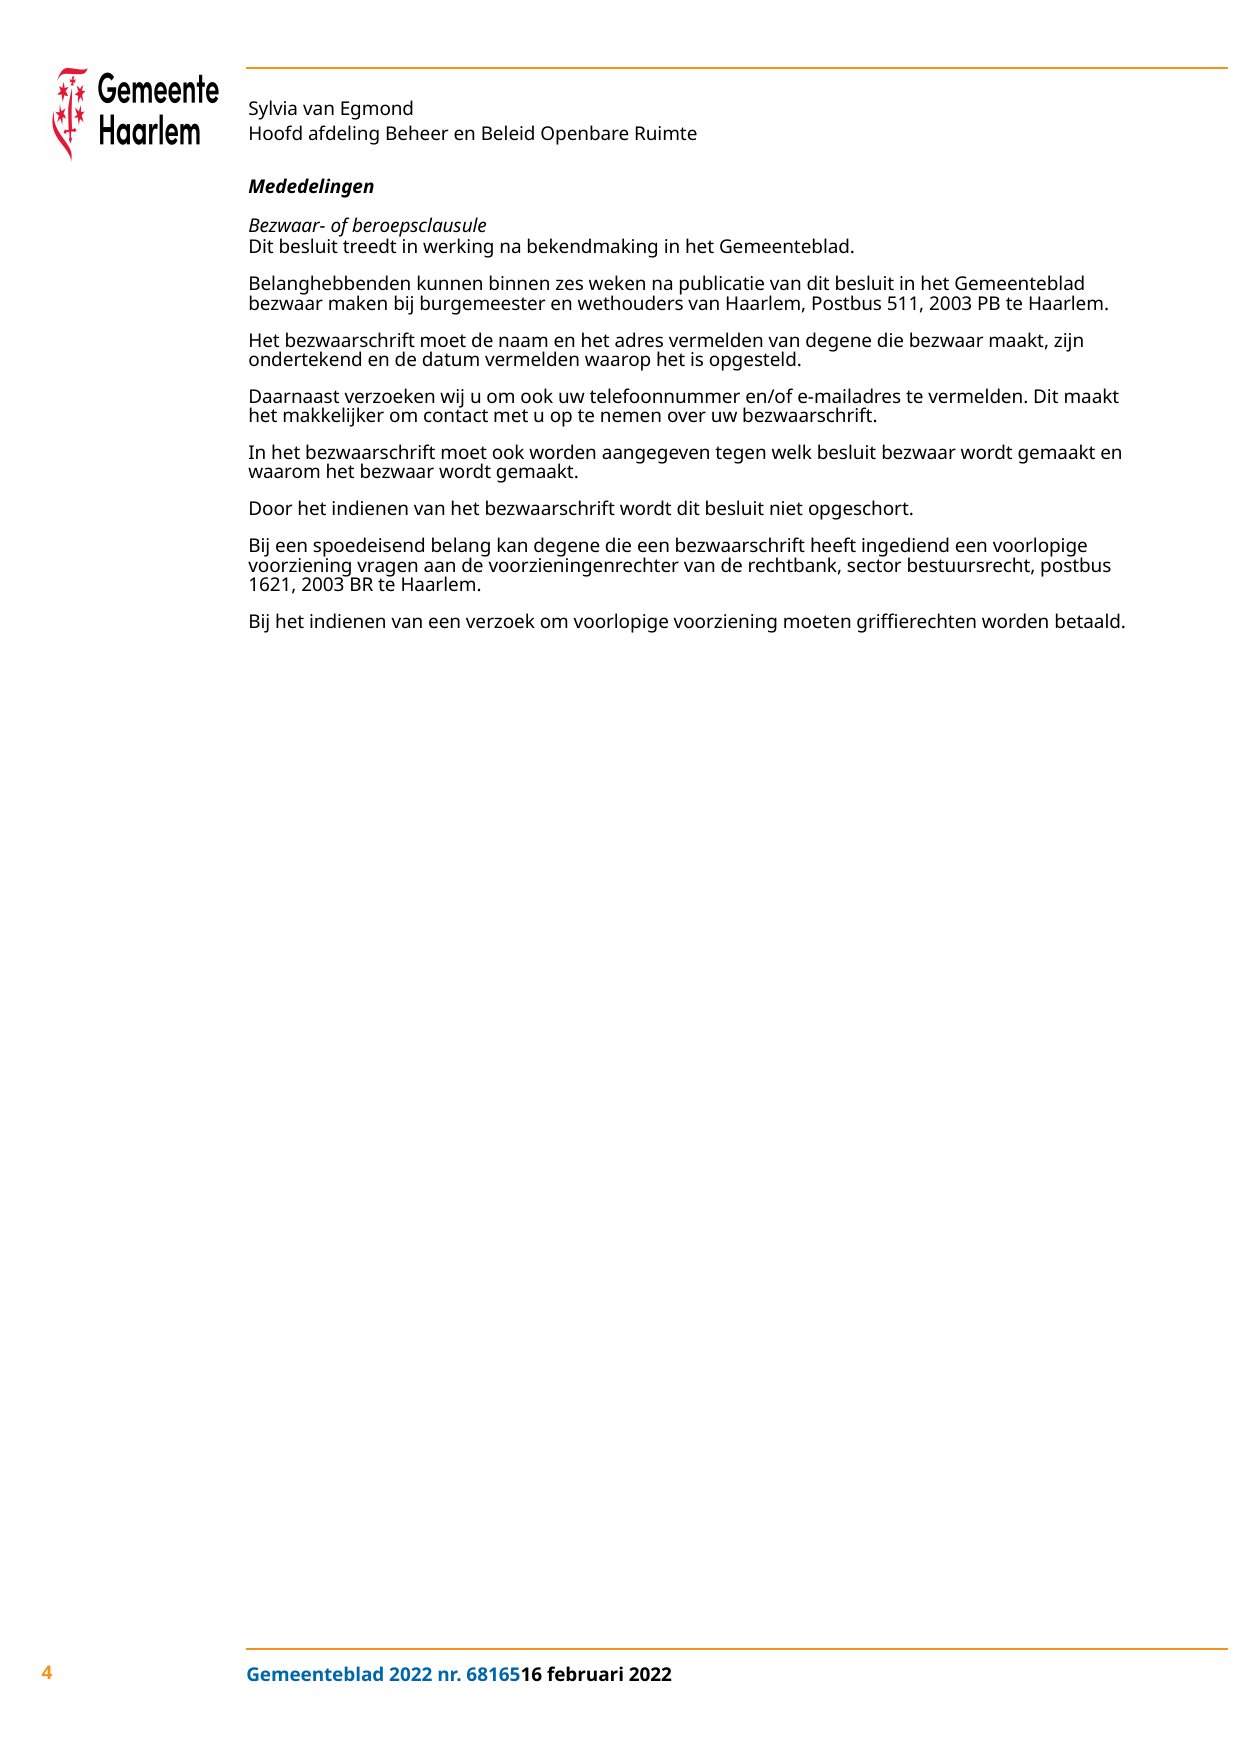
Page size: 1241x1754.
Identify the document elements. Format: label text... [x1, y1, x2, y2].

text Bij het indienen van een verzoek om voorlopige voorziening moeten griffierechten worden betaald. [248, 613, 1152, 632]
picture [41, 47, 231, 172]
text Door het indienen van het bezwaarschrift wordt dit besluit niet opgeschort. [248, 500, 1152, 520]
text In het bezwaarschrift moet ook worden aangegeven tegen welk besluit bezwaar wordt gemaakt en waarom het bezwaar wordt gemaakt. [248, 444, 1152, 483]
text Mededelingen [248, 173, 1152, 199]
text Sylvia van Egmond [248, 95, 1152, 121]
text Het bezwaarschrift moet de naam en het adres vermelden van degene die bezwaar maakt, zijn ondertekend en de datum vermelden waarop het is opgesteld. [248, 332, 1152, 370]
text Bij een spoedeisend belang kan degene die een bezwaarschrift heeft ingediend een voorlopige voorziening vragen aan de voorzieningenrechter van de rechtbank, sector bestuursrecht, postbus 1621, 2003 BR te Haarlem. [248, 537, 1152, 595]
text Dit besluit treedt in werking na bekendmaking in het Gemeenteblad. [248, 238, 1152, 258]
text Bezwaar- of beroepsclausule [248, 213, 1152, 238]
text Hoofd afdeling Beheer en Beleid Openbare Ruimte [248, 121, 1152, 146]
text Daarnaast verzoeken wij u om ook uw telefoonnummer en/of e-mailadres te vermelden. Dit maakt het makkelijker om contact met u op te nemen over uw bezwaarschrift. [248, 388, 1152, 426]
text Belanghebbenden kunnen binnen zes weken na publicatie van dit besluit in het Gemeenteblad bezwaar maken bij burgemeester en wethouders van Haarlem, Postbus 511, 2003 PB te Haarlem. [248, 275, 1152, 314]
